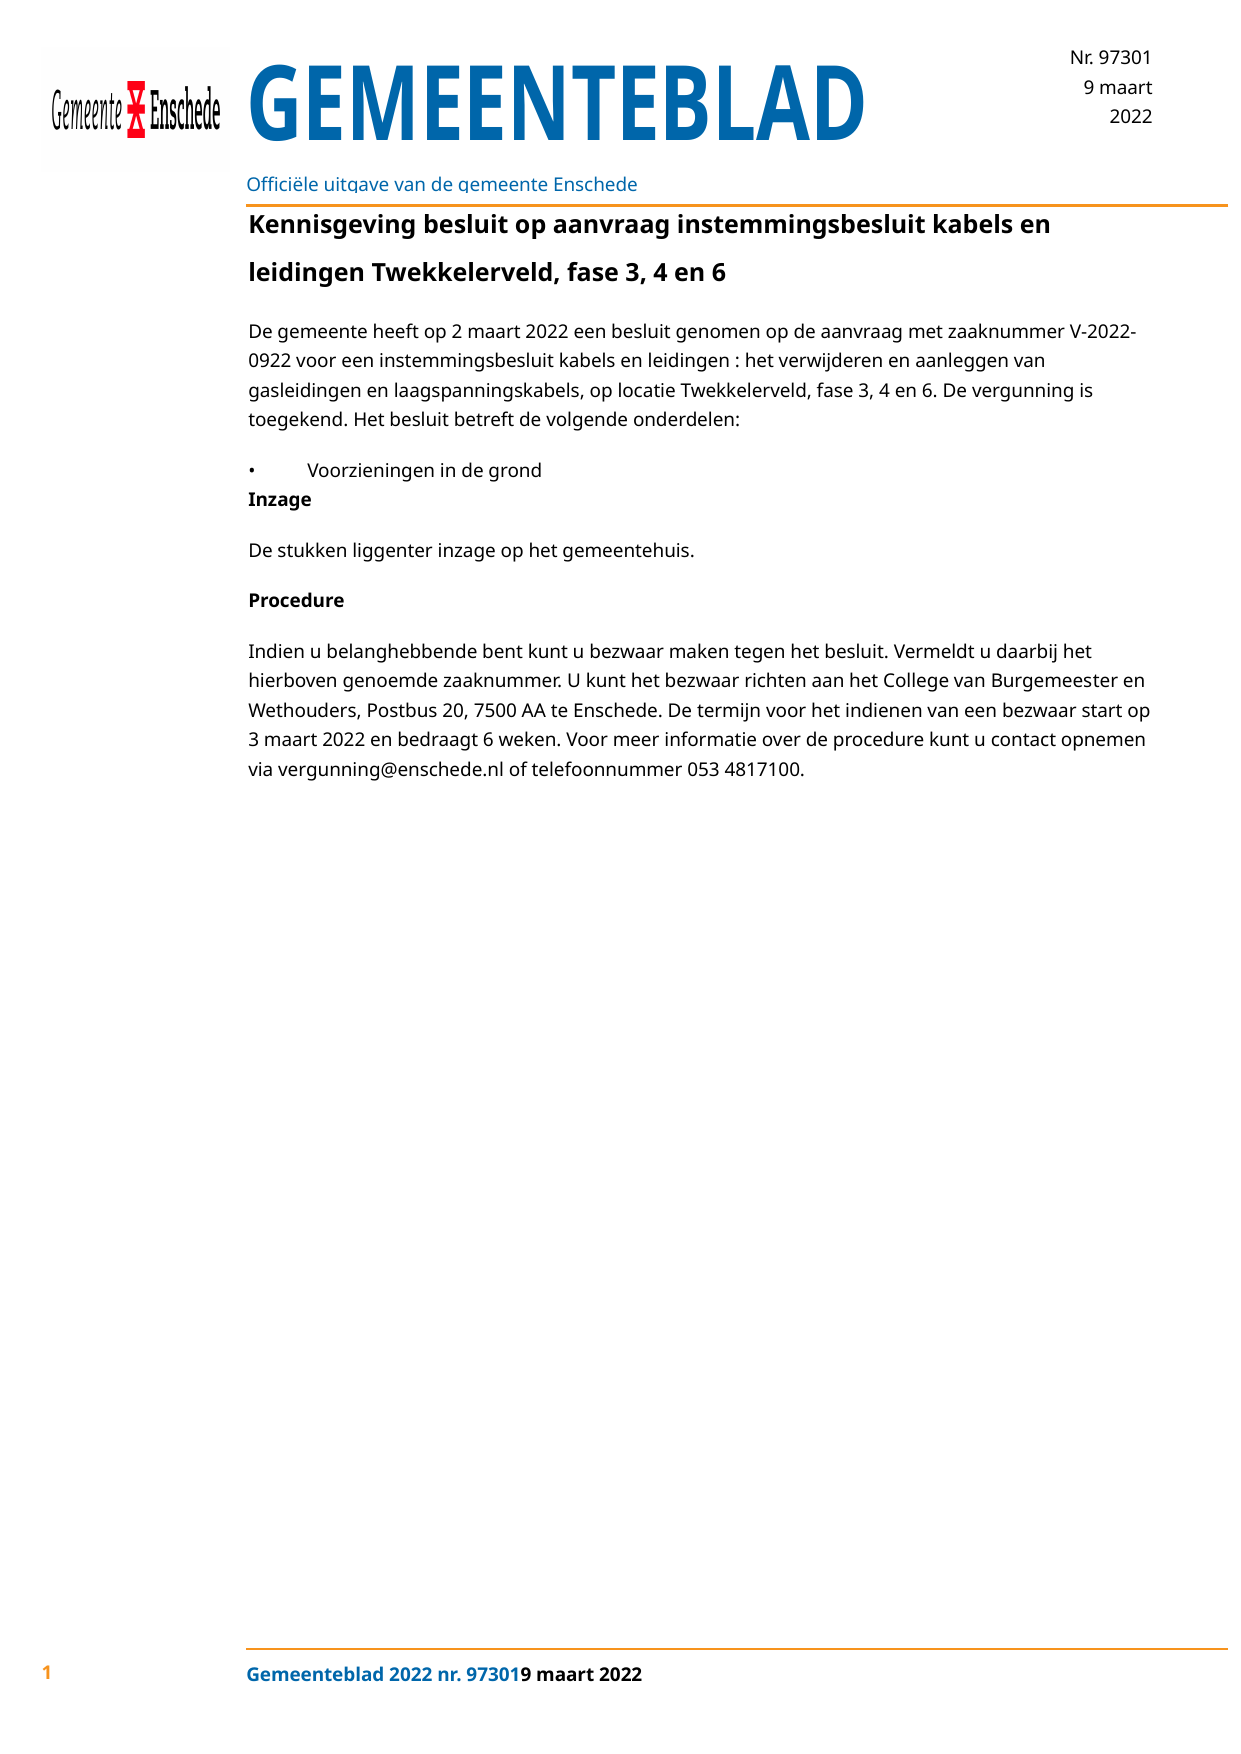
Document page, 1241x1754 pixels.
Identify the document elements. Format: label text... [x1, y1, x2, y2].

picture [41, 47, 231, 172]
text De stukken liggenter inzage op het gemeentehuis. [248, 537, 1152, 563]
text Indien u belanghebbende bent kunt u bezwaar maken tegen het besluit. Vermeldt u daarbij het hierboven genoemde zaaknummer. U kunt het bezwaar richten aan het College van Burgemees­ter en Wethouders, Postbus 20, 7500 AA te Enschede. De termijn voor het indienen van een bezwaar start op 3 maart 2022 en bedraagt 6 weken. Voor meer informatie over de procedure kunt u contact opnemen via vergunning@enschede.nl of telefoonnummer 053 4817100. [248, 638, 1152, 782]
text Inzage [248, 487, 1152, 512]
text De gemeente heeft op 2 maart 2022 een besluit genomen op de aanvraag met zaaknummer V-2022-0922 voor een instemmingsbesluit kabels en leidingen : het verwijderen en aanleggen van gasleidingen en laagspanningskabels, op locatie Twekkelerveld, fase 3, 4 en 6. De vergunning is toegekend. Het besluit betreft de volgende onderdelen: [248, 318, 1152, 432]
text Kennisgeving besluit op aanvraag instemmingsbesluit kabels en leidingen Twekkelerveld, fase 3, 4 en 6 [248, 207, 1152, 288]
list Voorzieningen in de grond [248, 457, 1152, 483]
text Procedure [248, 587, 1152, 613]
